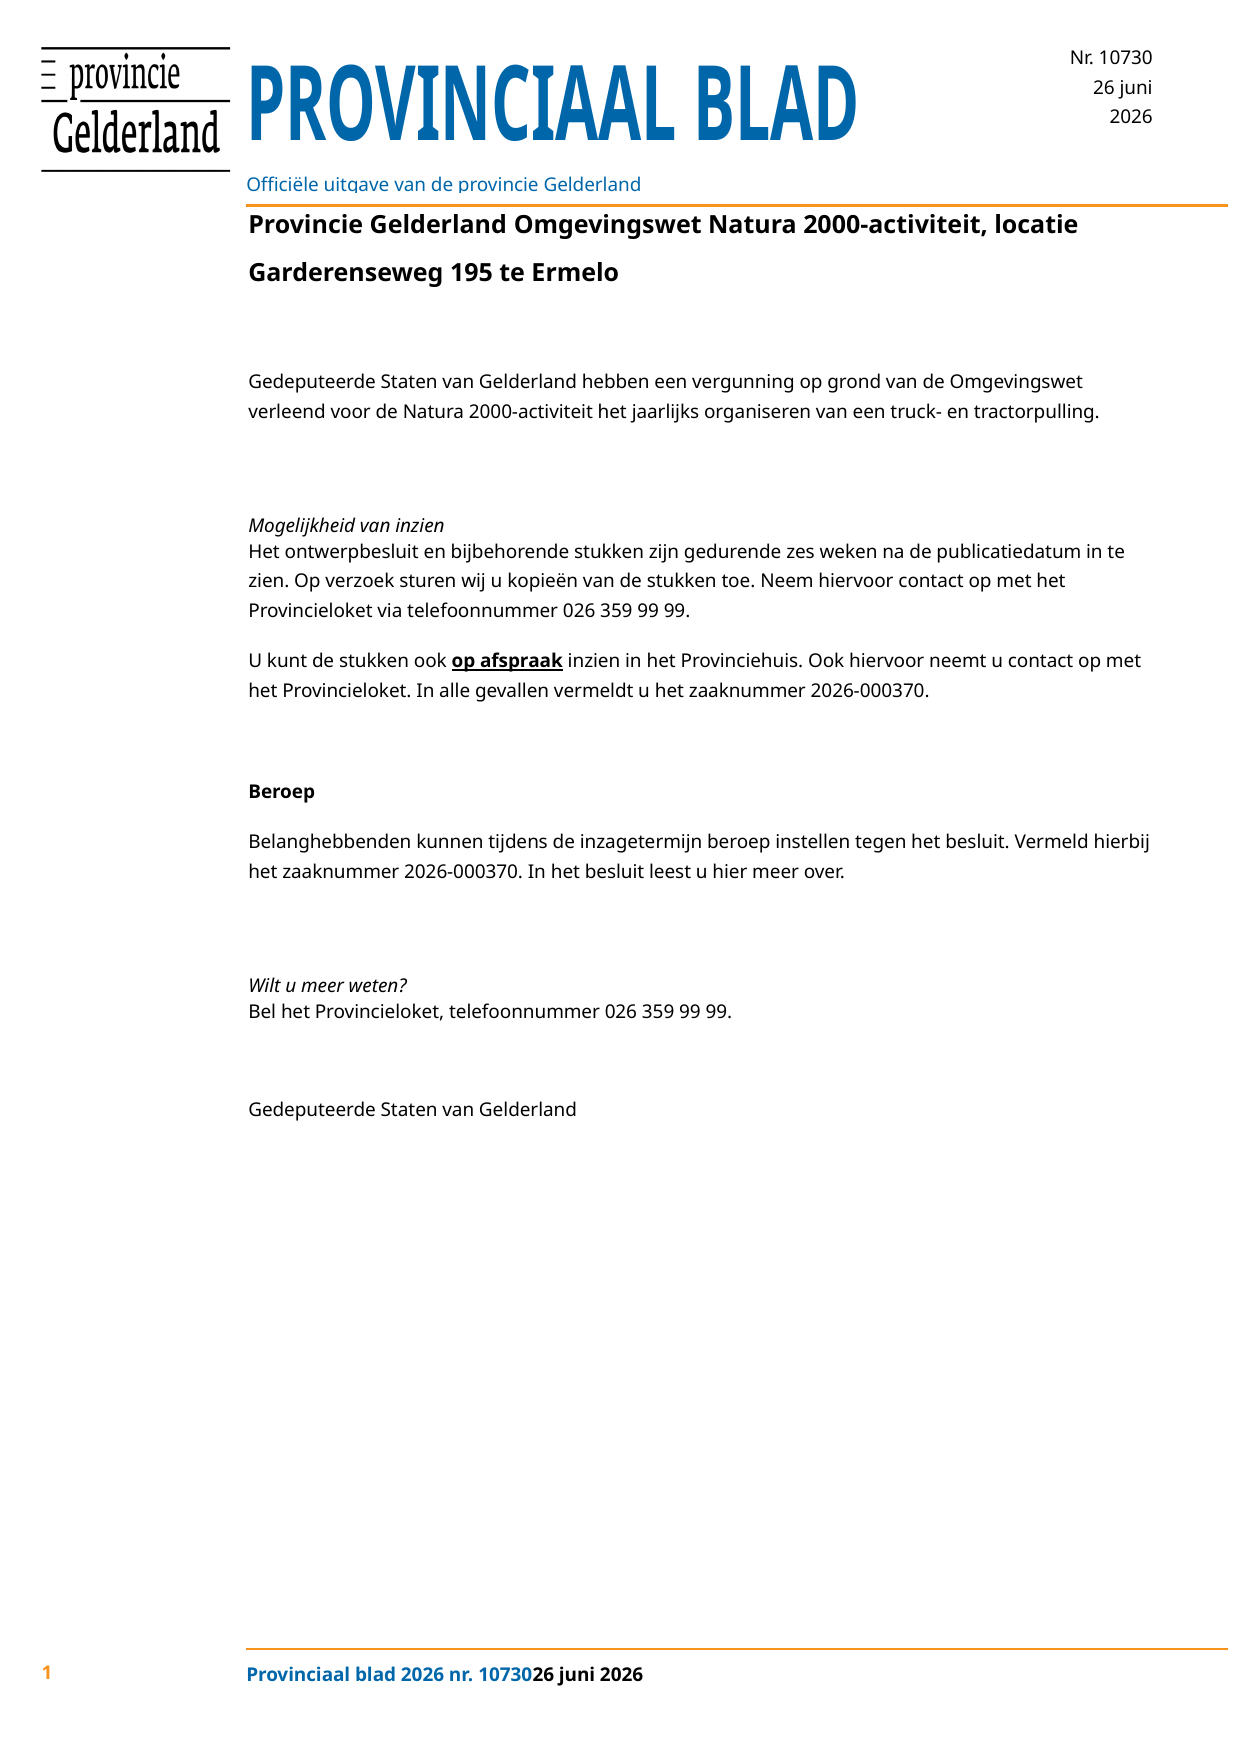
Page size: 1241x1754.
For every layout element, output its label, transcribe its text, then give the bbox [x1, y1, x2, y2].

text Het ontwerpbesluit en bijbehorende stukken zijn gedurende zes weken na de publicatiedatum in te zien. Op verzoek sturen wij u kopieën van de stukken toe. Neem hiervoor contact op met het Provincieloket via telefoonnummer 026 359 99 99. [248, 538, 1152, 623]
text Bel het Provincieloket, telefoonnummer 026 359 99 99. [248, 998, 1152, 1024]
text Belanghebbenden kunnen tijdens de inzagetermijn beroep instellen tegen het besluit. Vermeld hierbij het zaaknummer 2026-000370. In het besluit leest u hier meer over. [248, 828, 1152, 884]
text Wilt u meer weten? [248, 972, 1152, 998]
text Mogelijkheid van inzien [248, 512, 1152, 538]
text Gedeputeerde Staten van Gelderland hebben een vergunning op grond van de Omgevingswet verleend voor de Natura 2000-activiteit het jaarlijks organiseren van een truck- en tractorpulling. [248, 368, 1152, 424]
text Provincie Gelderland Omgevingswet Natura 2000-activiteit, locatie Garderenseweg 195 te Ermelo [248, 207, 1152, 288]
text U kunt de stukken ook op afspraak inzien in het Provinciehuis. Ook hiervoor neemt u contact op met het Provincieloket. In alle gevallen vermeldt u het zaaknummer 2026-000370. [248, 648, 1152, 703]
picture [41, 47, 231, 172]
text Beroep [248, 778, 1152, 804]
text Gedeputeerde Staten van Gelderland [248, 1096, 1152, 1122]
